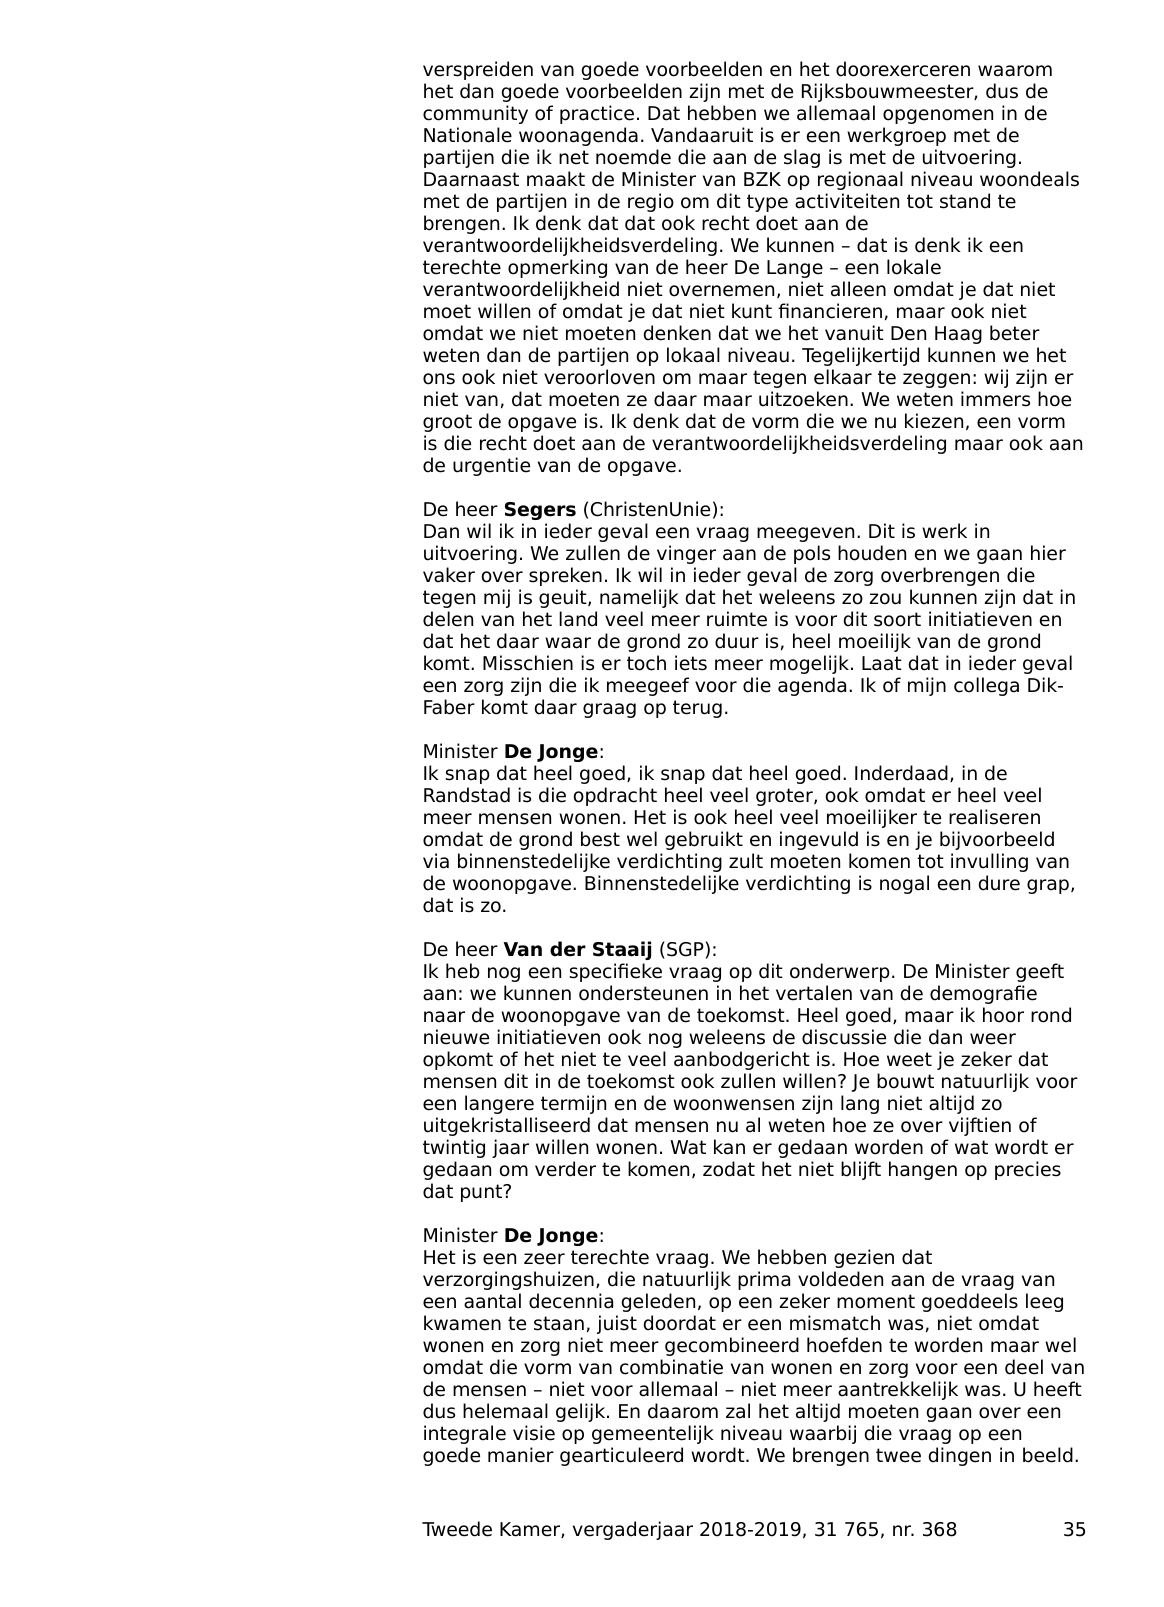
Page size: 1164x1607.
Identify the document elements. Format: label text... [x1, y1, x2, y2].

text Dan wil ik in ieder geval een vraag meegeven. Dit is werk in uitvoering. We zullen de vinger aan de pols houden en we gaan hier vaker over spreken. Ik wil in ieder geval de zorg overbrengen die tegen mij is geuit, namelijk dat het weleens zo zou kunnen zijn dat in delen van het land veel meer ruimte is voor dit soort initiatieven en dat het daar waar de grond zo duur is, heel moeilijk van de grond komt. Misschien is er toch iets meer mogelijk. Laat dat in ieder geval een zorg zijn die ik meegeef voor die agenda. Ik of mijn collega Dik-Faber komt daar graag op terug. [422, 521, 1087, 719]
text Het is een zeer terechte vraag. We hebben gezien dat verzorgingshuizen, die natuurlijk prima voldeden aan de vraag van een aantal decennia geleden, op een zeker moment goeddeels leeg kwamen te staan, juist doordat er een mismatch was, niet omdat wonen en zorg niet meer gecombineerd hoefden te worden maar wel omdat die vorm van combinatie van wonen en zorg voor een deel van de mensen – niet voor allemaal – niet meer aantrekkelijk was. U heeft dus helemaal gelijk. En daarom zal het altijd moeten gaan over een integrale visie op gemeentelijk niveau waarbij die vraag op een goede manier gearticuleerd wordt. We brengen twee dingen in beeld. [422, 1247, 1087, 1467]
text Ik heb nog een specifieke vraag op dit onderwerp. De Minister geeft aan: we kunnen ondersteunen in het vertalen van de demografie naar de woonopgave van de toekomst. Heel goed, maar ik hoor rond nieuwe initiatieven ook nog weleens de discussie die dan weer opkomt of het niet te veel aanbodgericht is. Hoe weet je zeker dat mensen dit in de toekomst ook zullen willen? Je bouwt natuurlijk voor een langere termijn en de woonwensen zijn lang niet altijd zo uitgekristalliseerd dat mensen nu al weten hoe ze over vijftien of twintig jaar willen wonen. Wat kan er gedaan worden of wat wordt er gedaan om verder te komen, zodat het niet blijft hangen op precies dat punt? [422, 961, 1087, 1203]
text Daarnaast maakt de Minister van BZK op regionaal niveau woondeals met de partijen in de regio om dit type activiteiten tot stand te brengen. Ik denk dat dat ook recht doet aan de verantwoordelijkheidsverdeling. We kunnen – dat is denk ik een terechte opmerking van de heer De Lange – een lokale verantwoordelijkheid niet overnemen, niet alleen omdat je dat niet moet willen of omdat je dat niet kunt financieren, maar ook niet omdat we niet moeten denken dat we het vanuit Den Haag beter weten dan de partijen op lokaal niveau. Tegelijkertijd kunnen we het ons ook niet veroorloven om maar tegen elkaar te zeggen: wij zijn er niet van, dat moeten ze daar maar uitzoeken. We weten immers hoe groot de opgave is. Ik denk dat de vorm die we nu kiezen, een vorm is die recht doet aan de verantwoordelijkheidsverdeling maar ook aan de urgentie van de opgave. [422, 169, 1087, 477]
text Minister De Jonge: [422, 1225, 1087, 1247]
text Minister De Jonge: [422, 741, 1087, 763]
text Ik snap dat heel goed, ik snap dat heel goed. Inderdaad, in de Randstad is die opdracht heel veel groter, ook omdat er heel veel meer mensen wonen. Het is ook heel veel moeilijker te realiseren omdat de grond best wel gebruikt en ingevuld is en je bijvoorbeeld via binnenstedelijke verdichting zult moeten komen tot invulling van de woonopgave. Binnenstedelijke verdichting is nogal een dure grap, dat is zo. [422, 763, 1087, 917]
text De heer Segers (ChristenUnie): [422, 499, 1087, 521]
text De heer Van der Staaij (SGP): [422, 939, 1087, 961]
text verspreiden van goede voorbeelden en het doorexerceren waarom het dan goede voorbeelden zijn met de Rijksbouwmeester, dus de community of practice. Dat hebben we allemaal opgenomen in de Nationale woonagenda. Vandaaruit is er een werkgroep met de partijen die ik net noemde die aan de slag is met de uitvoering. [422, 59, 1087, 169]
